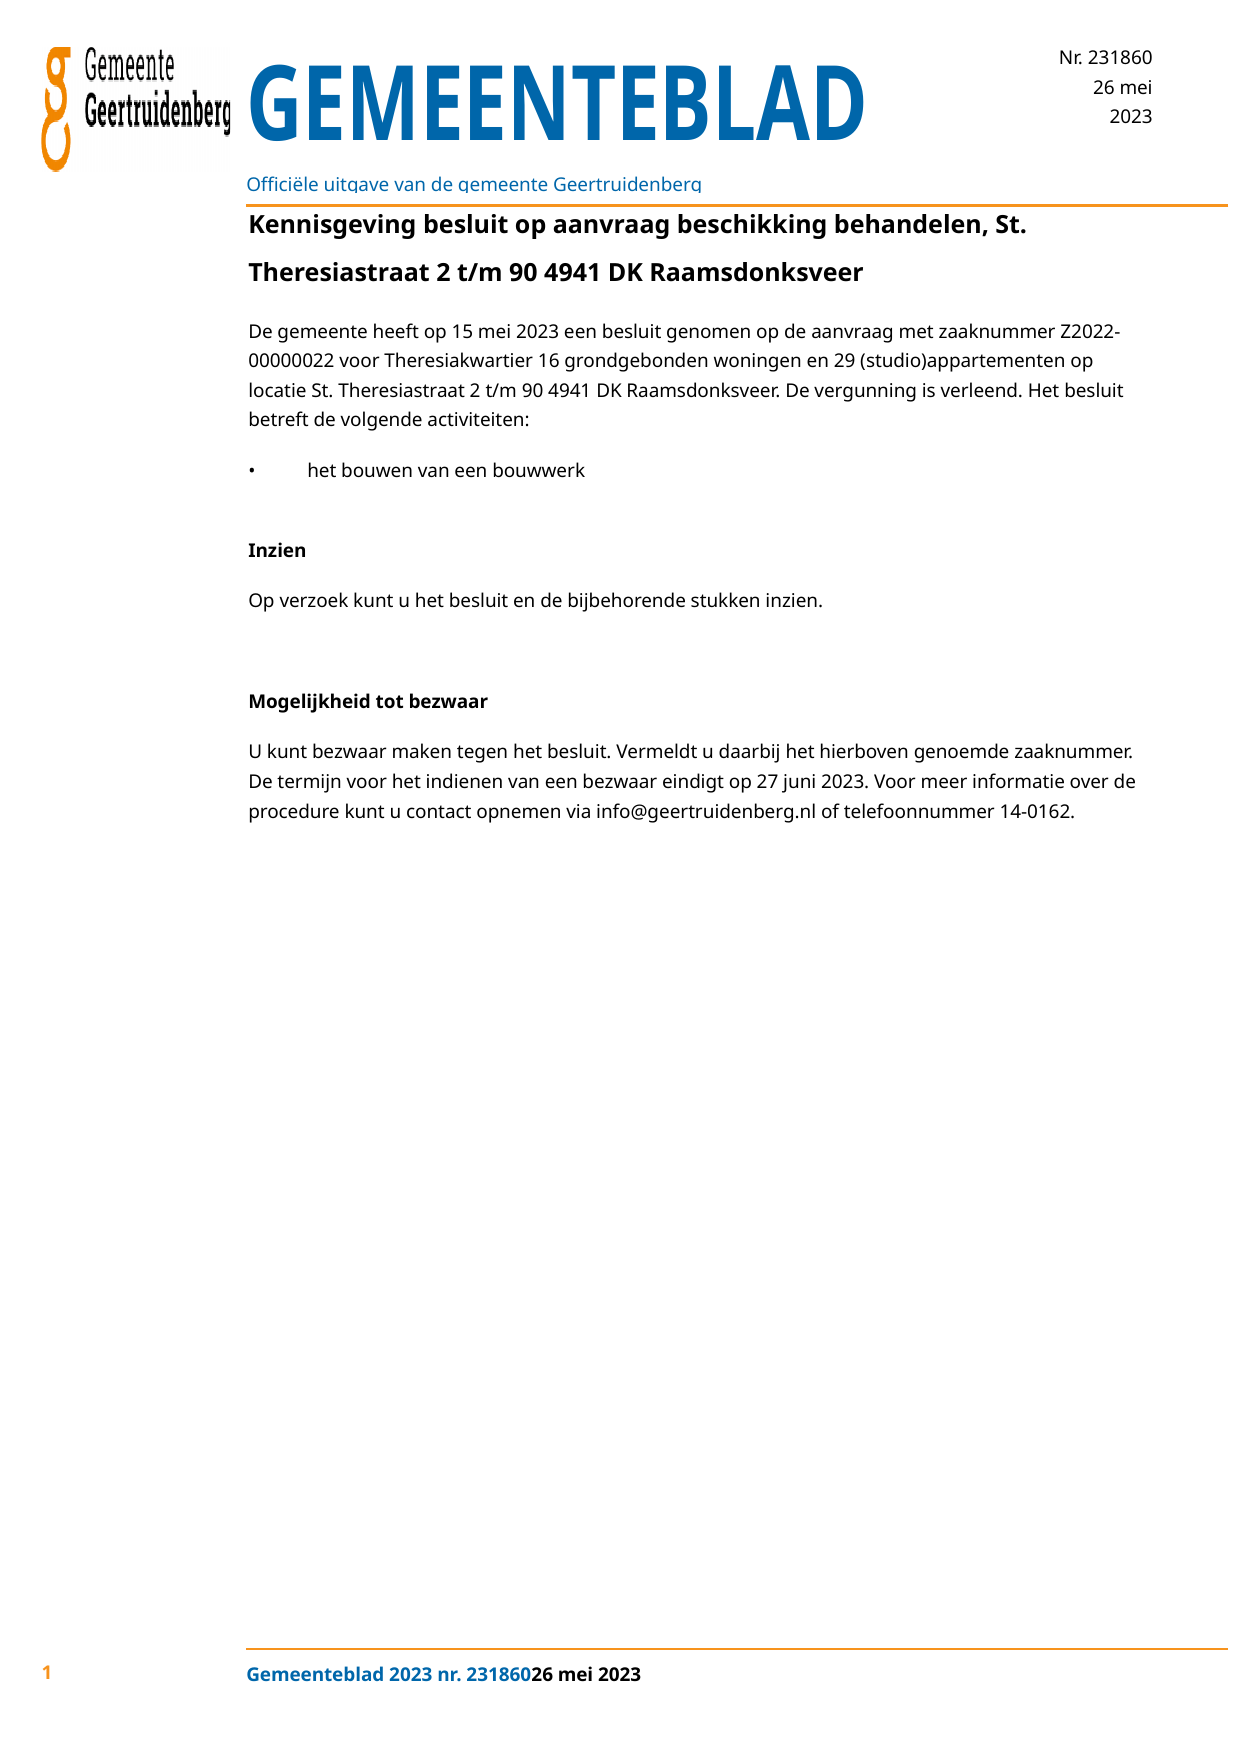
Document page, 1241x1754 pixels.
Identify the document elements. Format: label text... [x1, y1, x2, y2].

text Inzien [248, 537, 1152, 563]
text U kunt bezwaar maken tegen het besluit. Vermeldt u daarbij het hierboven genoemde zaaknummer. De termijn voor het indienen van een bezwaar eindigt op 27 juni 2023. Voor meer informatie over de procedure kunt u contact opnemen via info@geertruidenberg.nl of telefoonnummer 14-0162. [248, 739, 1152, 824]
text Mogelijkheid tot bezwaar [248, 688, 1152, 714]
text Kennisgeving besluit op aanvraag beschikking behandelen, St. Theresiastraat 2 t/m 90 4941 DK Raamsdonksveer [248, 207, 1152, 288]
list het bouwen van een bouwwerk [248, 457, 1152, 483]
text Op verzoek kunt u het besluit en de bijbehorende stukken inzien. [248, 587, 1152, 613]
text De gemeente heeft op 15 mei 2023 een besluit genomen op de aanvraag met zaaknummer Z2022-00000022 voor Theresiakwartier 16 grondgebonden woningen en 29 (studio)appartementen op locatie St. Theresiastraat 2 t/m 90 4941 DK Raamsdonksveer. De vergunning is verleend. Het besluit betreft de volgende activiteiten: [248, 318, 1152, 432]
picture [41, 47, 231, 172]
